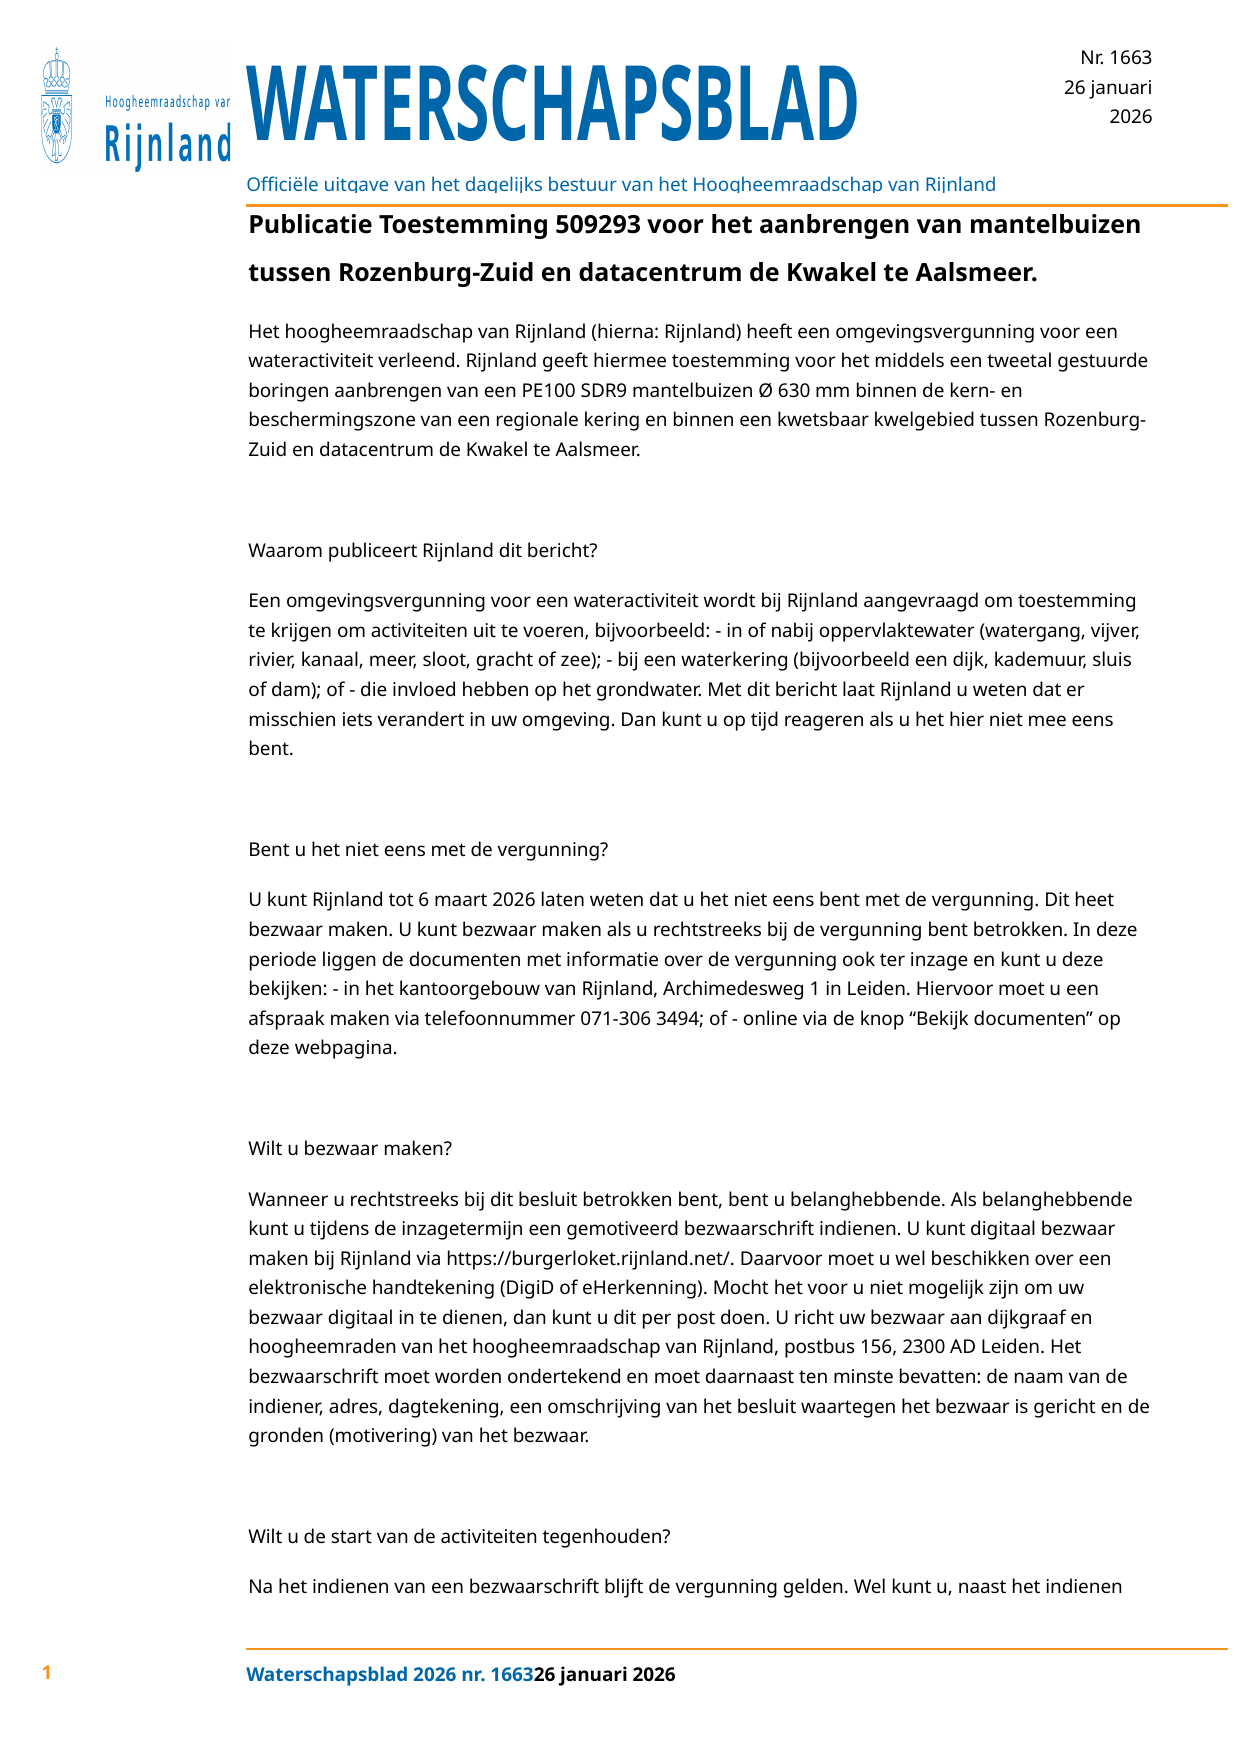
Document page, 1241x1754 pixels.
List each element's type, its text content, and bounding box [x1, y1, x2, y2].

text Bent u het niet eens met de vergunning? [248, 836, 1152, 862]
text Na het indienen van een bezwaarschrift blijft de vergunning gelden. Wel kunt u, naast het indienen [248, 1574, 1152, 1599]
picture [41, 47, 231, 172]
text Wanneer u rechtstreeks bij dit besluit betrokken bent, bent u belanghebbende. Als belanghebbende kunt u tijdens de inzagetermijn een gemotiveerd bezwaarschrift indienen. U kunt digitaal bezwaar maken bij Rijnland via https://burgerloket.rijnland.net/. Daarvoor moet u wel beschikken over een elektronische handtekening (DigiD of eHerkenning). Mocht het voor u niet mogelijk zijn om uw bezwaar digitaal in te dienen, dan kunt u dit per post doen. U richt uw bezwaar aan dijkgraaf en hoogheemraden van het hoogheemraadschap van Rijnland, postbus 156, 2300 AD Leiden. Het bezwaarschrift moet worden ondertekend en moet daarnaast ten minste bevatten: de naam van de indiener, adres, dagtekening, een omschrijving van het besluit waartegen het bezwaar is gericht en de gronden (motivering) van het bezwaar. [248, 1186, 1152, 1448]
text Waarom publiceert Rijnland dit bericht? [248, 537, 1152, 563]
text U kunt Rijnland tot 6 maart 2026 laten weten dat u het niet eens bent met de vergunning. Dit heet bezwaar maken. U kunt bezwaar maken als u rechtstreeks bij de vergunning bent betrokken. In deze periode liggen de documenten met informatie over de vergunning ook ter inzage en kunt u deze bekijken: - in het kantoorgebouw van Rijnland, Archimedesweg 1 in Leiden. Hiervoor moet u een afspraak maken via telefoonnummer 071-306 3494; of - online via de knop “Bekijk documenten” op deze webpagina. [248, 887, 1152, 1060]
text Publicatie Toestemming 509293 voor het aanbrengen van mantelbuizen tussen Rozenburg-Zuid en datacentrum de Kwakel te Aalsmeer. [248, 207, 1152, 288]
text Een omgevingsvergunning voor een wateractiviteit wordt bij Rijnland aangevraagd om toestemming te krijgen om activiteiten uit te voeren, bijvoorbeeld: - in of nabij oppervlaktewater (watergang, vijver, rivier, kanaal, meer, sloot, gracht of zee); - bij een waterkering (bijvoorbeeld een dijk, kademuur, sluis of dam); of - die invloed hebben op het grondwater. Met dit bericht laat Rijnland u weten dat er misschien iets verandert in uw omgeving. Dan kunt u op tijd reageren als u het hier niet mee eens bent. [248, 587, 1152, 761]
text Wilt u de start van de activiteiten tegenhouden? [248, 1523, 1152, 1549]
text Wilt u bezwaar maken? [248, 1135, 1152, 1161]
text Het hoogheemraadschap van Rijnland (hierna: Rijnland) heeft een omgevingsvergunning voor een wateractiviteit verleend. Rijnland geeft hiermee toestemming voor het middels een tweetal gestuurde boringen aanbrengen van een PE100 SDR9 mantelbuizen Ø 630 mm binnen de kern- en beschermingszone van een regionale kering en binnen een kwetsbaar kwelgebied tussen Rozenburg-Zuid en datacentrum de Kwakel te Aalsmeer. [248, 318, 1152, 462]
